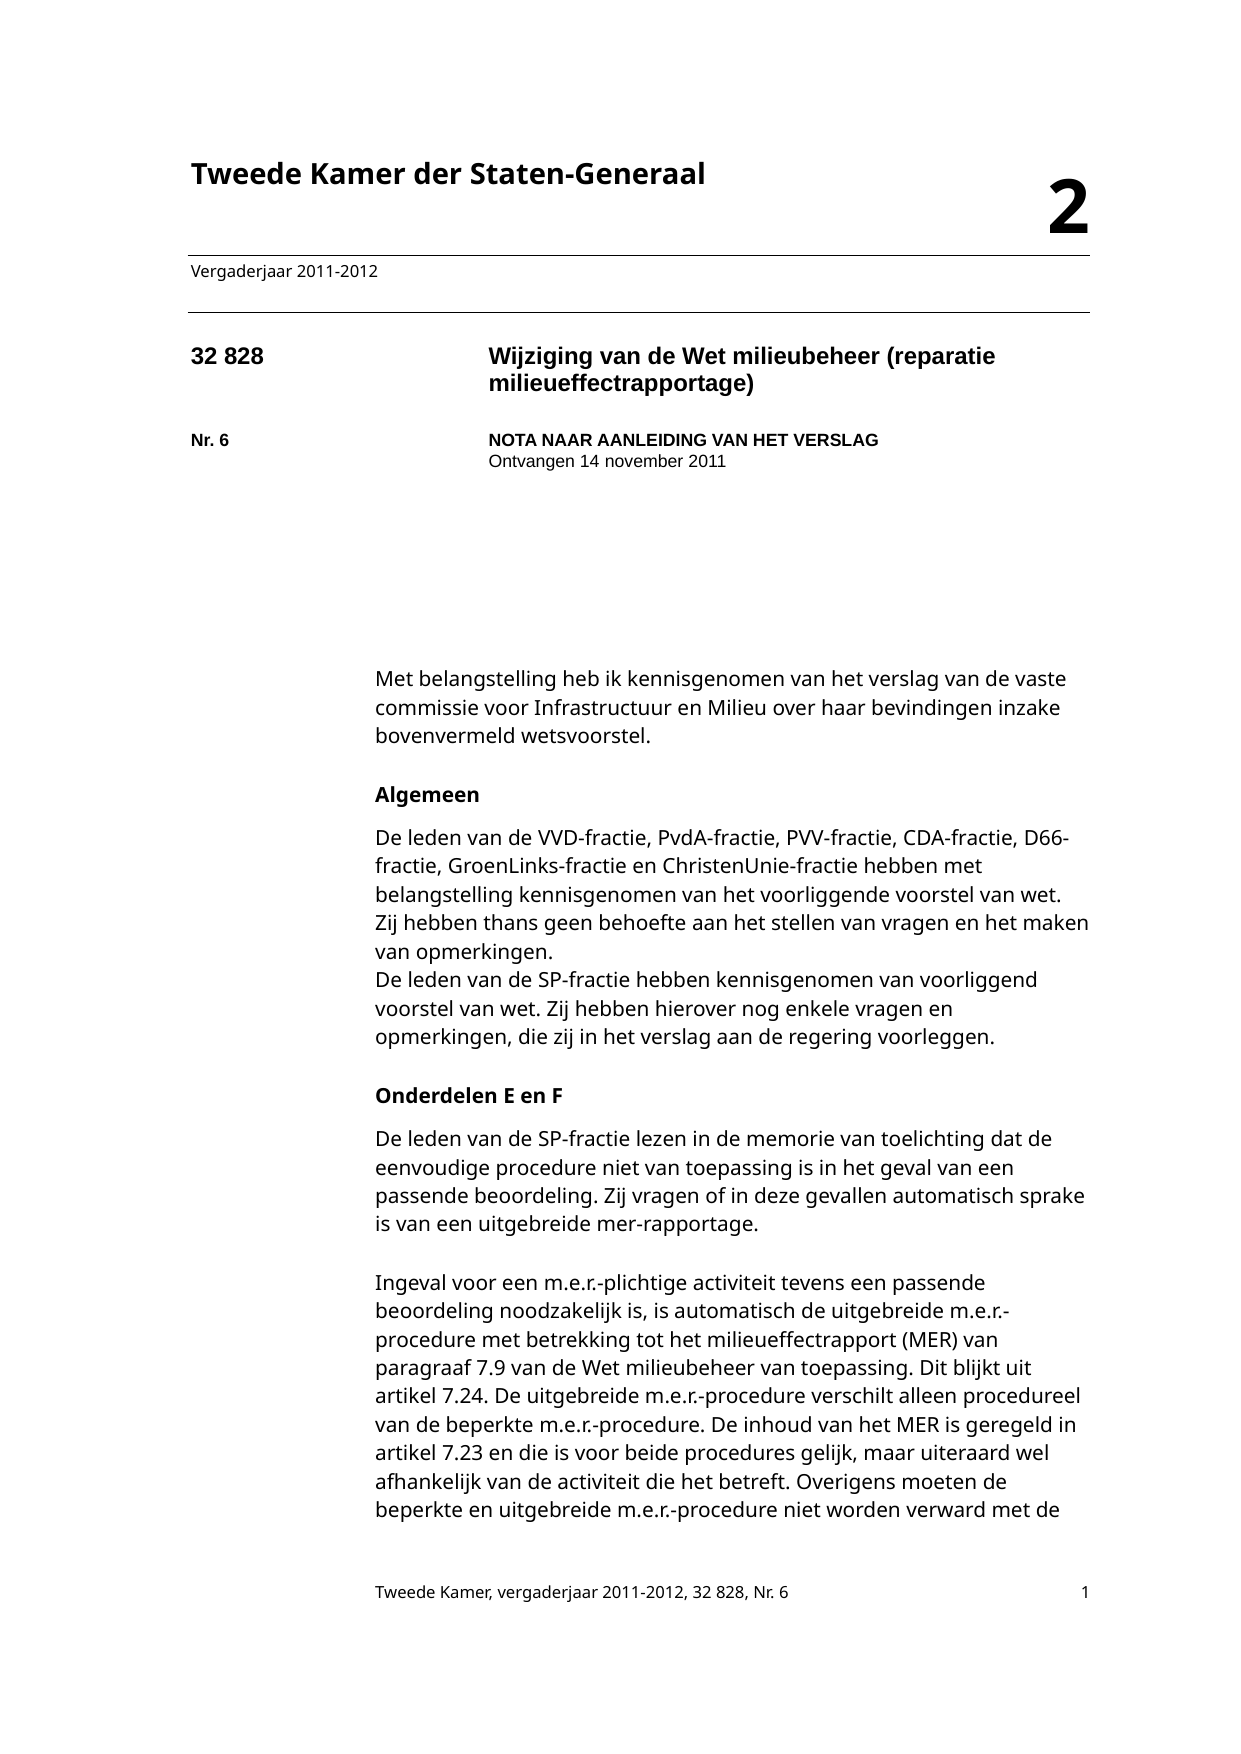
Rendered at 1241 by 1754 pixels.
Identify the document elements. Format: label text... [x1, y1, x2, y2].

text Ingeval voor een m.e.r.-plichtige activiteit tevens een passende beoordeling noodzakelijk is, is automatisch de uitgebreide m.e.r.-procedure met betrekking tot het milieueffectrapport (MER) van paragraaf 7.9 van de Wet milieubeheer van toepassing. Dit blijkt uit artikel 7.24. De uitgebreide m.e.r.-procedure verschilt alleen procedureel van de beperkte m.e.r.-procedure. De inhoud van het MER is geregeld in artikel 7.23 en die is voor beide procedures gelijk, maar uiteraard wel afhankelijk van de activiteit die het betreft. Overigens moeten de beperkte en uitgebreide m.e.r.-procedure niet worden verward met de [375, 1268, 1090, 1524]
table_header Tweede Kamer der Staten-Generaal [188, 150, 909, 255]
table_cell Wijziging van de Wet milieubeheer (reparatie milieueffectrapportage) [485, 339, 1090, 427]
table_cell [485, 313, 1090, 339]
table_cell 32 828 [188, 339, 485, 427]
table_cell [188, 313, 485, 339]
text Onderdelen E en F [375, 1081, 1090, 1109]
table_cell Vergaderjaar 2011-2012 [188, 256, 485, 312]
text De leden van de SP-fractie lezen in de memorie van toelichting dat de eenvoudige procedure niet van toepassing is in het geval van een passende beoordeling. Zij vragen of in deze gevallen automatisch sprake is van een uitgebreide mer-rapportage. [375, 1124, 1090, 1238]
table_cell [485, 256, 1090, 312]
table_cell NOTA NAAR AANLEIDING VAN HET VERSLAG Ontvangen 14 november 2011 [485, 427, 1090, 546]
text De leden van de VVD-fractie, PvdA-fractie, PVV-fractie, CDA-fractie, D66-fractie, GroenLinks-fractie en ChristenUnie-fractie hebben met belangstelling kennisgenomen van het voorliggende voorstel van wet. Zij hebben thans geen behoefte aan het stellen van vragen en het maken van opmerkingen. [375, 823, 1090, 965]
text Algemeen [375, 780, 1090, 808]
table_cell Nr. 6 [188, 427, 485, 546]
table_header 2 [910, 150, 1090, 255]
text De leden van de SP-fractie hebben kennisgenomen van voorliggend voorstel van wet. Zij hebben hierover nog enkele vragen en opmerkingen, die zij in het verslag aan de regering voorleggen. [375, 965, 1090, 1051]
text Met belangstelling heb ik kennisgenomen van het verslag van de vaste commissie voor Infrastructuur en Milieu over haar bevindingen inzake bovenvermeld wetsvoorstel. [375, 664, 1090, 750]
